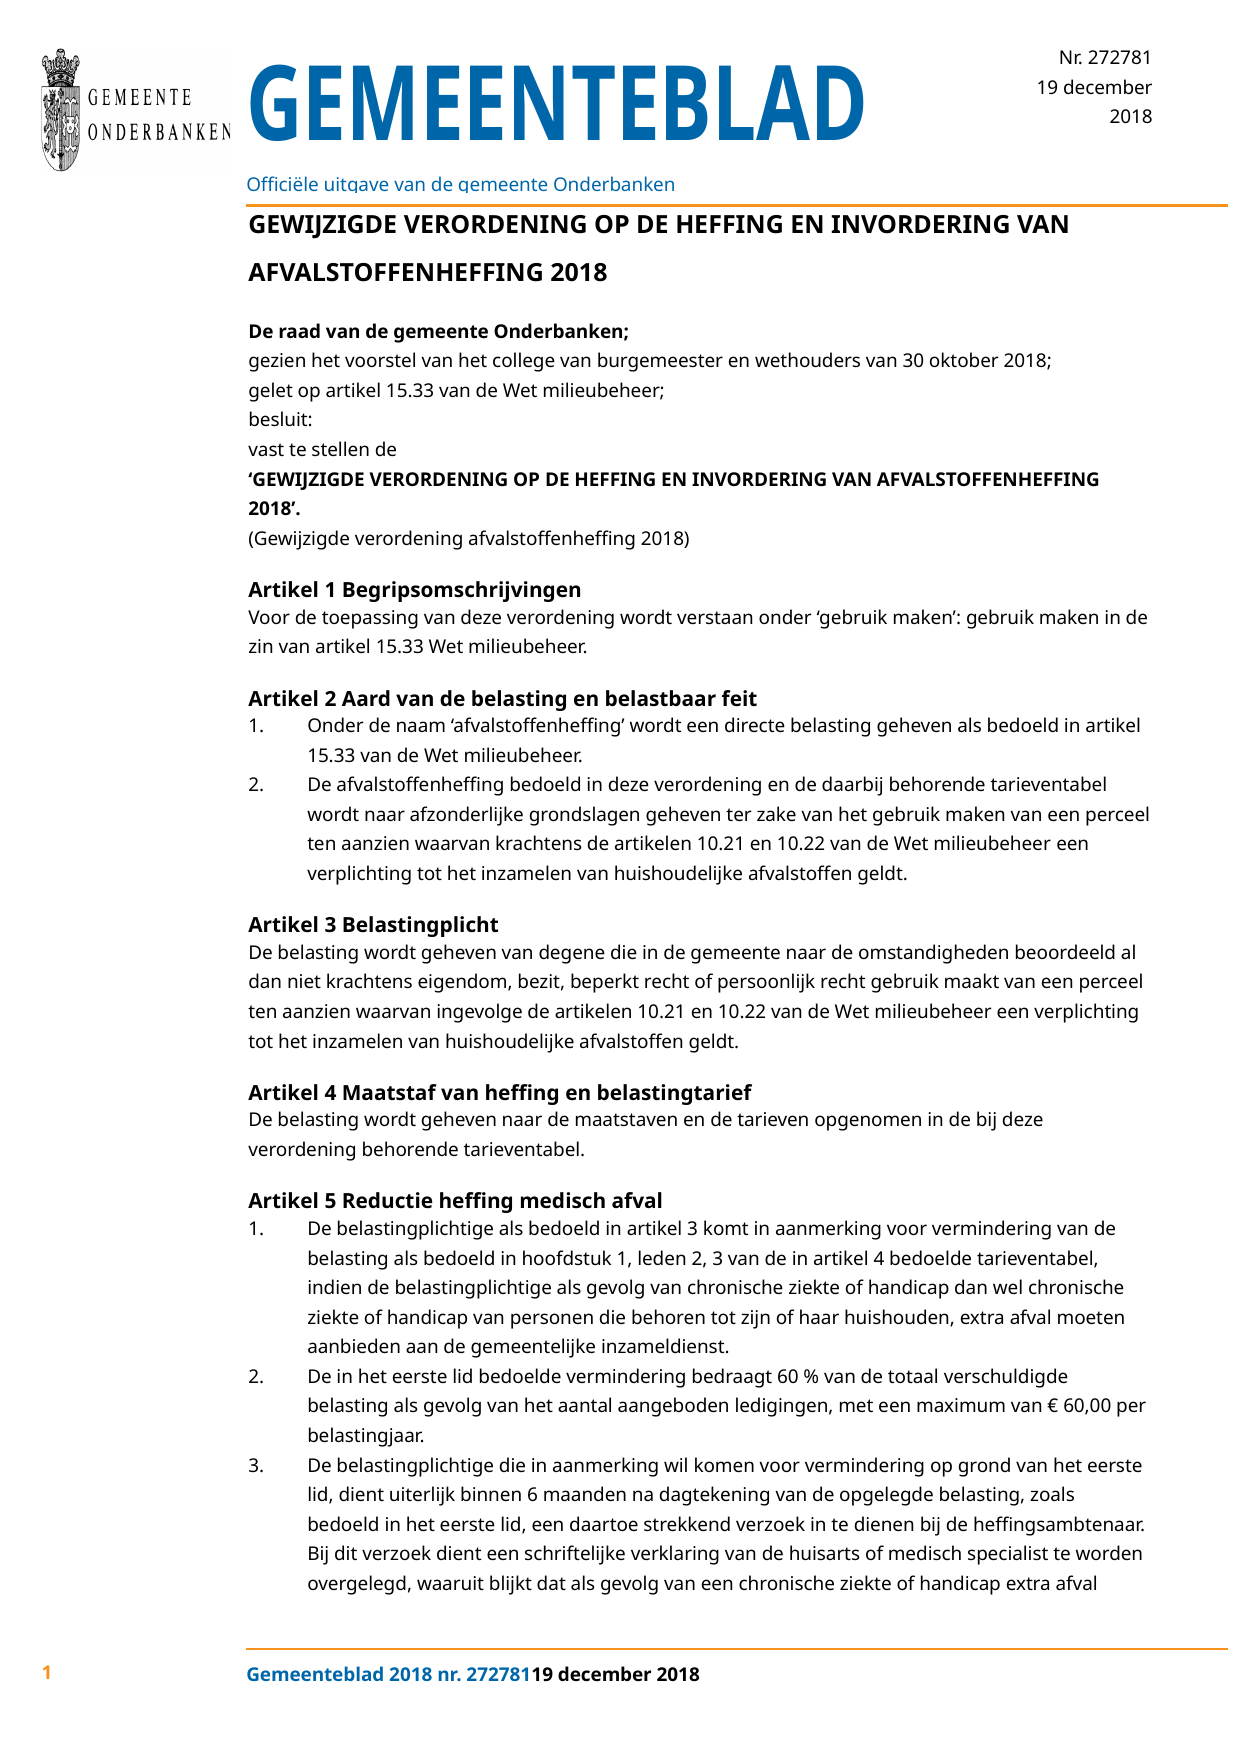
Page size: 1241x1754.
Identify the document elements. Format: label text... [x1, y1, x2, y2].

text De belasting wordt geheven naar de maatstaven en de tarieven opgenomen in de bij deze verordening behorende tarieventabel. [248, 1107, 1152, 1162]
text (Gewijzigde verordening afvalstoffenheffing 2018) [248, 525, 1152, 551]
text Artikel 4 Maatstaf van heffing en belastingtarief [248, 1078, 1152, 1107]
list De belastingplichtige die in aanmerking wil komen voor vermindering op grond van het eerste lid, dient uiterlijk binnen 6 maanden na dagtekening van de opgelegde belasting, zoals bedoeld in het eerste lid, een daartoe strekkend verzoek in te dienen bij de heffingsambtenaar. Bij dit verzoek dient een schriftelijke verklaring van de huisarts of medisch specialist te worden overgelegd, waaruit blijkt dat als gevolg van een chronische ziekte of handicap extra afval [248, 1452, 1152, 1596]
text Artikel 1 Begripsomschrijvingen [248, 575, 1152, 604]
list Onder de naam ‘afvalstoffenheffing’ wordt een directe belasting geheven als bedoeld in artikel 15.33 van de Wet milieubeheer. [248, 712, 1152, 768]
text GEWIJZIGDE VERORDENING OP DE HEFFING EN INVORDERING VAN AFVALSTOFFENHEFFING 2018 [248, 207, 1152, 288]
text gelet op artikel 15.33 van de Wet milieubeheer; [248, 377, 1152, 403]
text De belasting wordt geheven van degene die in de gemeente naar de omstandigheden beoordeeld al dan niet krachtens eigendom, bezit, beperkt recht of persoonlijk recht gebruik maakt van een perceel ten aanzien waarvan ingevolge de artikelen 10.21 en 10.22 van de Wet milieubeheer een verplichting tot het inzamelen van huishoudelijke afvalstoffen geldt. [248, 939, 1152, 1053]
text gezien het voorstel van het college van burgemeester en wethouders van 30 oktober 2018; [248, 347, 1152, 373]
text vast te stellen de [248, 436, 1152, 462]
picture [41, 47, 231, 172]
list De in het eerste lid bedoelde vermindering bedraagt 60 % van de totaal verschuldigde belasting als gevolg van het aantal aangeboden ledigingen, met een maximum van € 60,00 per belastingjaar. [248, 1363, 1152, 1448]
list De afvalstoffenheffing bedoeld in deze verordening en de daarbij behorende tarieventabel wordt naar afzonderlijke grondslagen geheven ter zake van het gebruik maken van een perceel ten aanzien waarvan krachtens de artikelen 10.21 en 10.22 van de Wet milieubeheer een verplichting tot het inzamelen van huishoudelijke afvalstoffen geldt. [248, 771, 1152, 886]
text Voor de toepassing van deze verordening wordt verstaan onder ‘gebruik maken’: gebruik maken in de zin van artikel 15.33 Wet milieubeheer. [248, 604, 1152, 659]
text De raad van de gemeente Onderbanken; [248, 318, 1152, 344]
text Artikel 5 Reductie heffing medisch afval [248, 1187, 1152, 1215]
text ‘GEWIJZIGDE VERORDENING OP DE HEFFING EN INVORDERING VAN AFVALSTOFFENHEFFING 2018’. [248, 466, 1152, 521]
text Artikel 3 Belastingplicht [248, 911, 1152, 939]
list De belastingplichtige als bedoeld in artikel 3 komt in aanmerking voor vermindering van de belasting als bedoeld in hoofdstuk 1, leden 2, 3 van de in artikel 4 bedoelde tarieventabel, indien de belastingplichtige als gevolg van chronische ziekte of handicap dan wel chronische ziekte of handicap van personen die behoren tot zijn of haar huishouden, extra afval moeten aanbieden aan de gemeentelijke inzameldienst. [248, 1215, 1152, 1359]
text besluit: [248, 407, 1152, 432]
text Artikel 2 Aard van de belasting en belastbaar feit [248, 684, 1152, 712]
